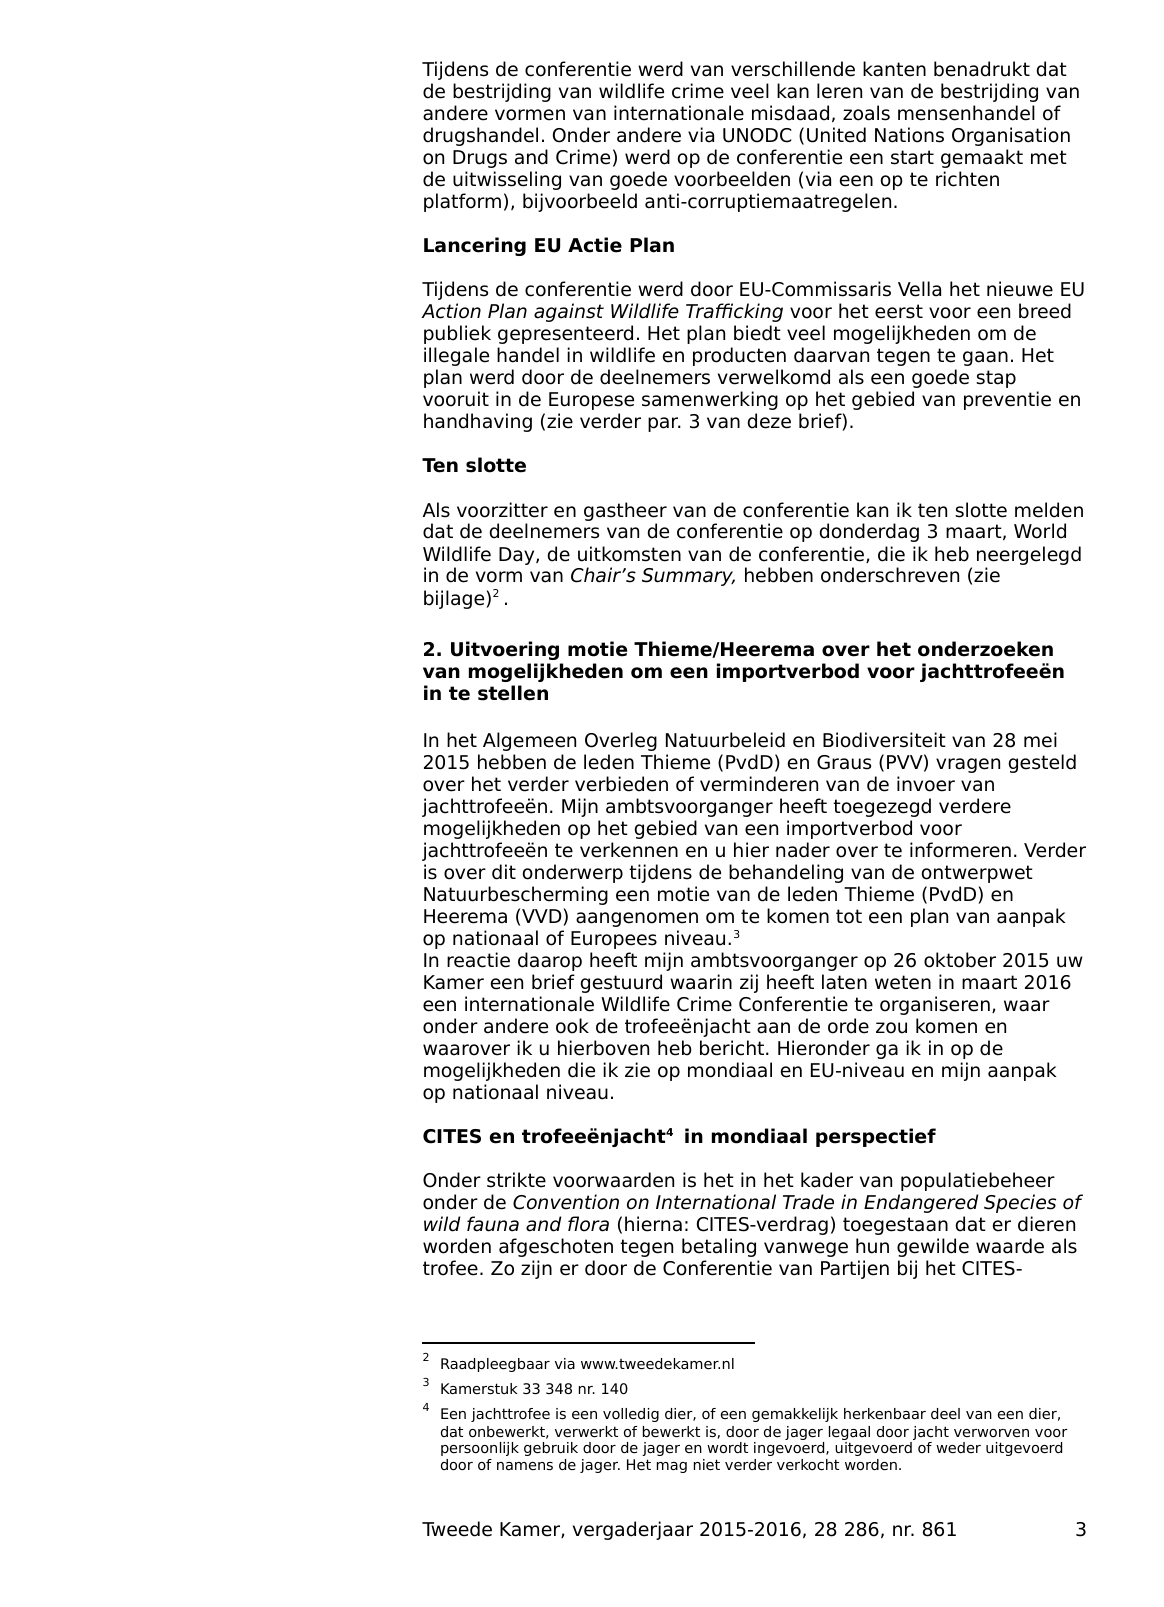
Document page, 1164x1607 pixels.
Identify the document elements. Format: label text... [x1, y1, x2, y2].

subtitle Ten slotte [422, 455, 1087, 477]
text Als voorzitter en gastheer van de conferentie kan ik ten slotte melden dat de deelnemers van de conferentie op donderdag 3 maart, World Wildlife Day, de uitkomsten van de conferentie, die ik heb neergelegd in de vorm van Chair’s Summary, hebben onderschreven (zie bijlage). [422, 499, 1087, 609]
text In het Algemeen Overleg Natuurbeleid en Biodiversiteit van 28 mei 2015 hebben de leden Thieme (PvdD) en Graus (PVV) vragen gesteld over het verder verbieden of verminderen van de invoer van jachttrofeeën. Mijn ambtsvoorganger heeft toegezegd verdere mogelijkheden op het gebied van een importverbod voor jachttrofeeën te verkennen en u hier nader over te informeren. Verder is over dit onderwerp tijdens de behandeling van de ontwerpwet Natuurbescherming een motie van de leden Thieme (PvdD) en Heerema (VVD) aangenomen om te komen tot een plan van aanpak op nationaal of Europees niveau. [422, 730, 1087, 950]
text Kamerstuk 33 348 nr. 140 [422, 1377, 1087, 1399]
subtitle 2. Uitvoering motie Thieme/Heerema over het onderzoeken van mogelijkheden om een importverbod voor jachttrofeeën in te stellen [422, 639, 1087, 705]
text Onder strikte voorwaarden is het in het kader van populatiebeheer onder de Convention on International Trade in Endangered Species of wild fauna and flora (hierna: CITES-verdrag) toegestaan dat er dieren worden afgeschoten tegen betaling vanwege hun gewilde waarde als trofee. Zo zijn er door de Conferentie van Partijen bij het CITES- [422, 1170, 1087, 1280]
text Tijdens de conferentie werd van verschillende kanten benadrukt dat de bestrijding van wildlife crime veel kan leren van de bestrijding van andere vormen van internationale misdaad, zoals mensenhandel of drugshandel. Onder andere via UNODC (United Nations Organisation on Drugs and Crime) werd op de conferentie een start gemaakt met de uitwisseling van goede voorbeelden (via een op te richten platform), bijvoorbeeld anti-corruptiemaatregelen. [422, 59, 1087, 213]
text In reactie daarop heeft mijn ambtsvoorganger op 26 oktober 2015 uw Kamer een brief gestuurd waarin zij heeft laten weten in maart 2016 een internationale Wildlife Crime Conferentie te organiseren, waar onder andere ook de trofeeënjacht aan de orde zou komen en waarover ik u hierboven heb bericht. Hieronder ga ik in op de mogelijkheden die ik zie op mondiaal en EU-niveau en mijn aanpak op nationaal niveau. [422, 950, 1087, 1104]
text Tijdens de conferentie werd door EU-Commissaris Vella het nieuwe EU Action Plan against Wildlife Trafficking voor het eerst voor een breed publiek gepresenteerd. Het plan biedt veel mogelijkheden om de illegale handel in wildlife en producten daarvan tegen te gaan. Het plan werd door de deelnemers verwelkomd als een goede stap vooruit in de Europese samenwerking op het gebied van preventie en handhaving (zie verder par. 3 van deze brief). [422, 279, 1087, 433]
text Raadpleegbaar via www.tweedekamer.nl [422, 1352, 1087, 1374]
text Een jachttrofee is een volledig dier, of een gemakkelijk herkenbaar deel van een dier, dat onbewerkt, verwerkt of bewerkt is, door de jager legaal door jacht verworven voor persoonlijk gebruik door de jager en wordt ingevoerd, uitgevoerd of weder uitgevoerd door of namens de jager. Het mag niet verder verkocht worden. [422, 1402, 1087, 1474]
subtitle Lancering EU Actie Plan [422, 235, 1087, 257]
subtitle CITES en trofeeënjacht in mondiaal perspectief [422, 1126, 1087, 1148]
